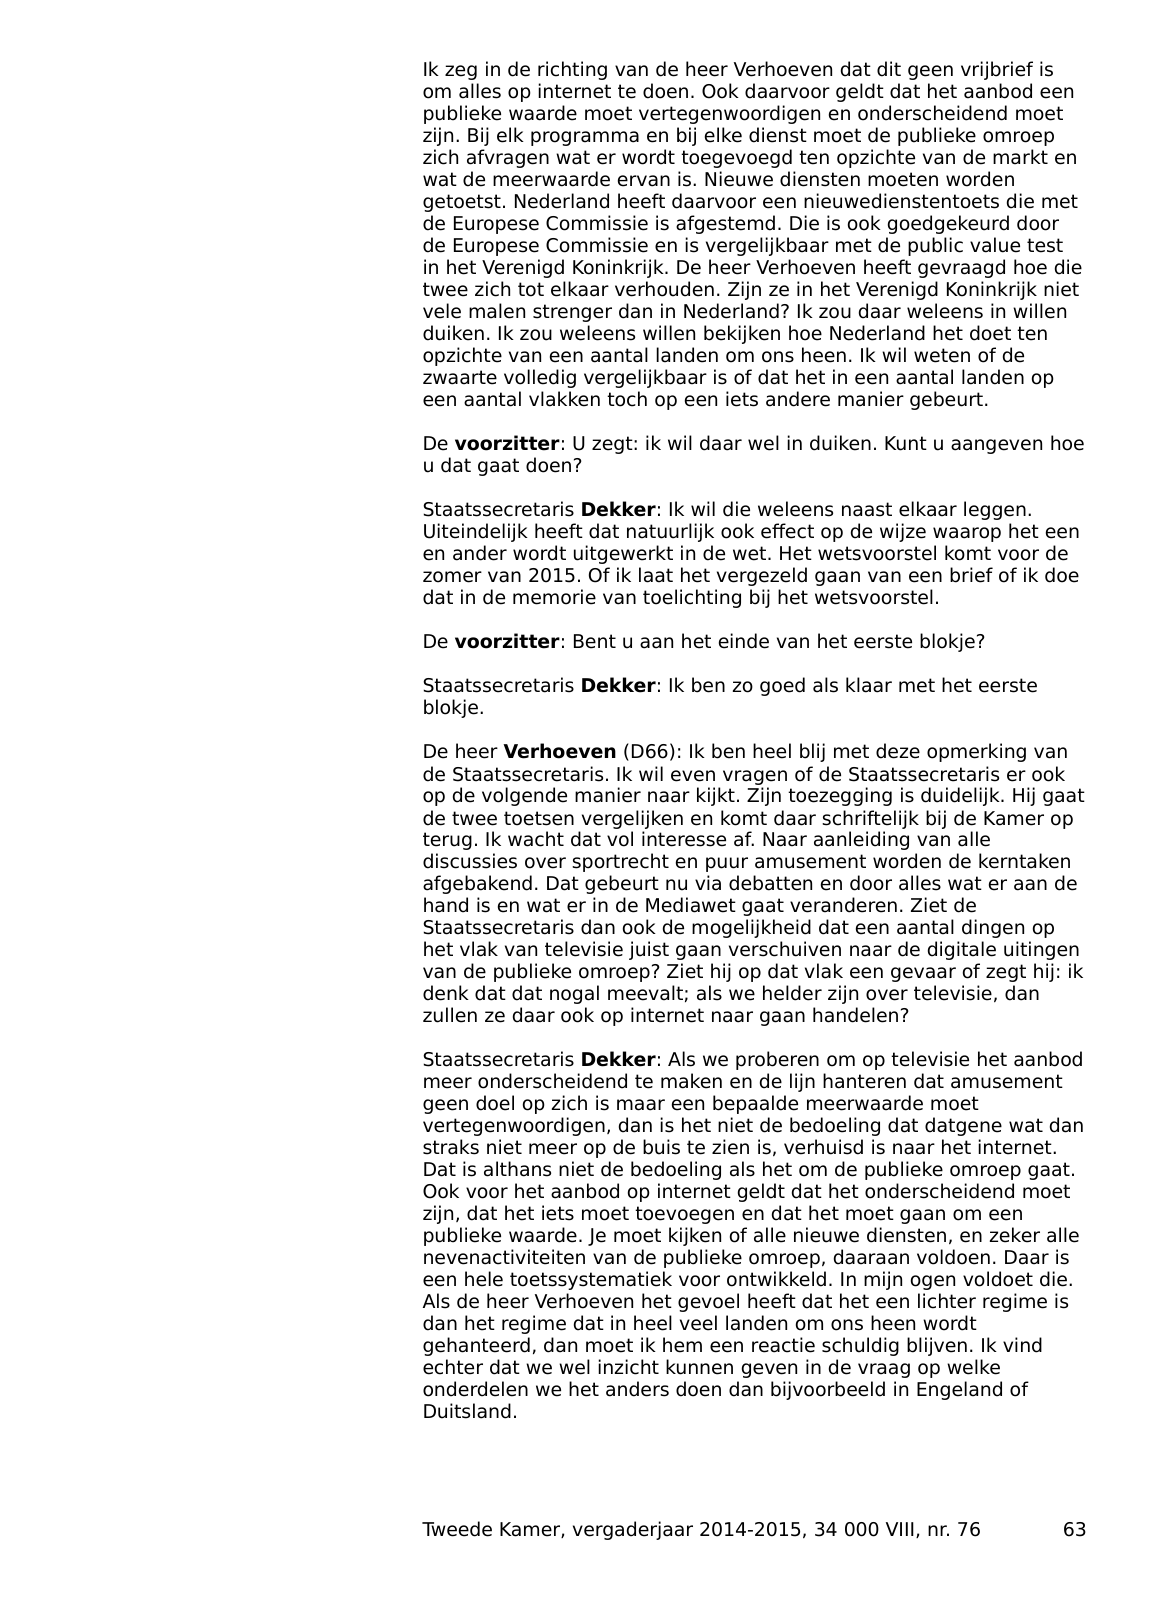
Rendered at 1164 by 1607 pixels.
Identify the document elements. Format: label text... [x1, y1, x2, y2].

text De voorzitter: Bent u aan het einde van het eerste blokje? [422, 631, 1087, 653]
text De voorzitter: U zegt: ik wil daar wel in duiken. Kunt u aangeven hoe u dat gaat doen? [422, 433, 1087, 477]
text Staatssecretaris Dekker: Ik ben zo goed als klaar met het eerste blokje. [422, 675, 1087, 719]
text Staatssecretaris Dekker: Als we proberen om op televisie het aanbod meer onderscheidend te maken en de lijn hanteren dat amusement geen doel op zich is maar een bepaalde meerwaarde moet vertegenwoordigen, dan is het niet de bedoeling dat datgene wat dan straks niet meer op de buis te zien is, verhuisd is naar het internet. Dat is althans niet de bedoeling als het om de publieke omroep gaat. Ook voor het aanbod op internet geldt dat het onderscheidend moet zijn, dat het iets moet toevoegen en dat het moet gaan om een publieke waarde. Je moet kijken of alle nieuwe diensten, en zeker alle nevenactiviteiten van de publieke omroep, daaraan voldoen. Daar is een hele toetssystematiek voor ontwikkeld. In mijn ogen voldoet die. Als de heer Verhoeven het gevoel heeft dat het een lichter regime is dan het regime dat in heel veel landen om ons heen wordt gehanteerd, dan moet ik hem een reactie schuldig blijven. Ik vind echter dat we wel inzicht kunnen geven in de vraag op welke onderdelen we het anders doen dan bijvoorbeeld in Engeland of Duitsland. [422, 1049, 1087, 1423]
text De heer Verhoeven (D66): Ik ben heel blij met deze opmerking van de Staatssecretaris. Ik wil even vragen of de Staatssecretaris er ook op de volgende manier naar kijkt. Zijn toezegging is duidelijk. Hij gaat de twee toetsen vergelijken en komt daar schriftelijk bij de Kamer op terug. Ik wacht dat vol interesse af. Naar aanleiding van alle discussies over sportrecht en puur amusement worden de kerntaken afgebakend. Dat gebeurt nu via debatten en door alles wat er aan de hand is en wat er in de Mediawet gaat veranderen. Ziet de Staatssecretaris dan ook de mogelijkheid dat een aantal dingen op het vlak van televisie juist gaan verschuiven naar de digitale uitingen van de publieke omroep? Ziet hij op dat vlak een gevaar of zegt hij: ik denk dat dat nogal meevalt; als we helder zijn over televisie, dan zullen ze daar ook op internet naar gaan handelen? [422, 741, 1087, 1027]
text Staatssecretaris Dekker: Ik wil die weleens naast elkaar leggen. Uiteindelijk heeft dat natuurlijk ook effect op de wijze waarop het een en ander wordt uitgewerkt in de wet. Het wetsvoorstel komt voor de zomer van 2015. Of ik laat het vergezeld gaan van een brief of ik doe dat in de memorie van toelichting bij het wetsvoorstel. [422, 499, 1087, 609]
text Ik zeg in de richting van de heer Verhoeven dat dit geen vrijbrief is om alles op internet te doen. Ook daarvoor geldt dat het aanbod een publieke waarde moet vertegenwoordigen en onderscheidend moet zijn. Bij elk programma en bij elke dienst moet de publieke omroep zich afvragen wat er wordt toegevoegd ten opzichte van de markt en wat de meerwaarde ervan is. Nieuwe diensten moeten worden getoetst. Nederland heeft daarvoor een nieuwedienstentoets die met de Europese Commissie is afgestemd. Die is ook goedgekeurd door de Europese Commissie en is vergelijkbaar met de public value test in het Verenigd Koninkrijk. De heer Verhoeven heeft gevraagd hoe die twee zich tot elkaar verhouden. Zijn ze in het Verenigd Koninkrijk niet vele malen strenger dan in Nederland? Ik zou daar weleens in willen duiken. Ik zou weleens willen bekijken hoe Nederland het doet ten opzichte van een aantal landen om ons heen. Ik wil weten of de zwaarte volledig vergelijkbaar is of dat het in een aantal landen op een aantal vlakken toch op een iets andere manier gebeurt. [422, 59, 1087, 411]
